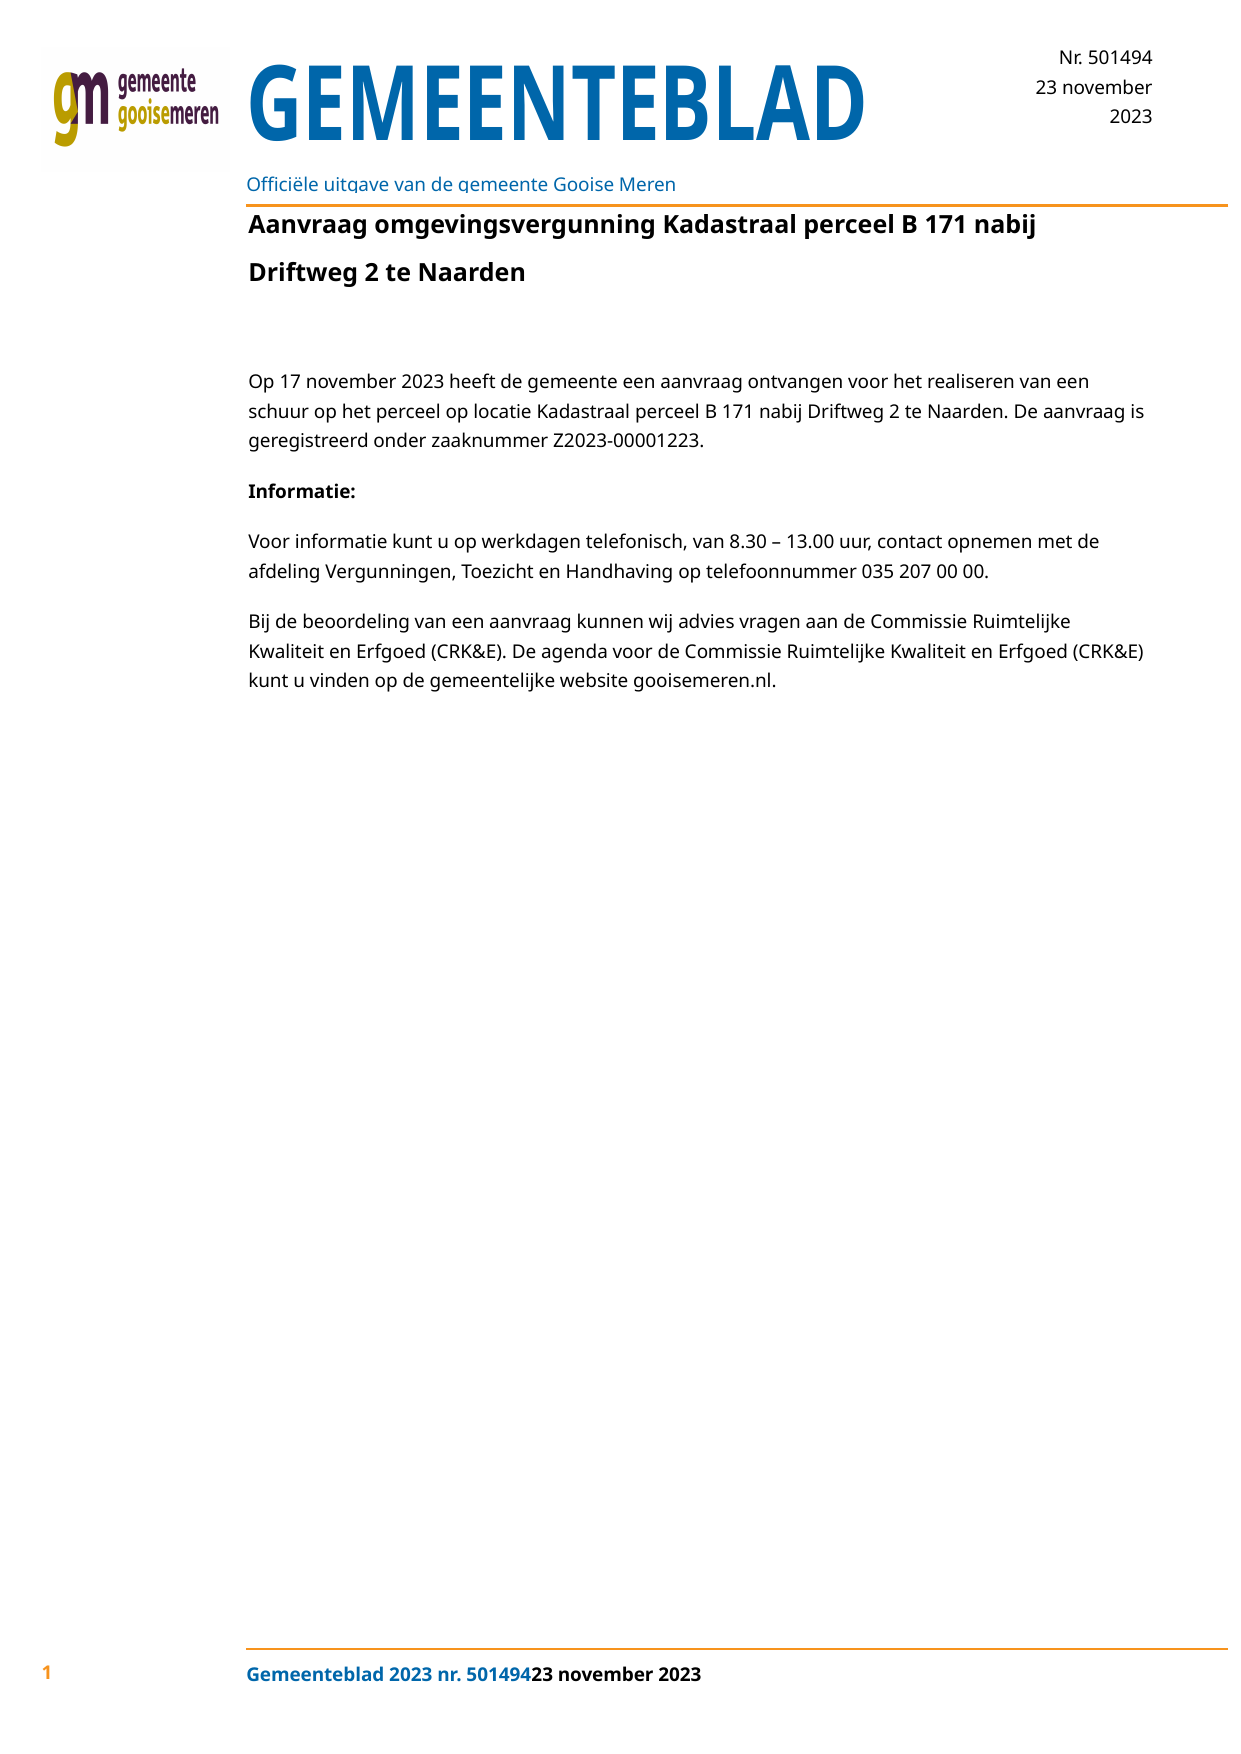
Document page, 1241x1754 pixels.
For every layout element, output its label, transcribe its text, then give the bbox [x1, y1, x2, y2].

picture [41, 47, 231, 172]
text Aanvraag omgevingsvergunning Kadastraal perceel B 171 nabij Driftweg 2 te Naarden [248, 207, 1152, 288]
text Op 17 november 2023 heeft de gemeente een aanvraag ontvangen voor het realiseren van een schuur op het perceel op locatie Kadastraal perceel B 171 nabij Driftweg 2 te Naarden. De aanvraag is geregistreerd onder zaaknummer Z2023-00001223. [248, 368, 1152, 453]
text Voor informatie kunt u op werkdagen telefonisch, van 8.30 – 13.00 uur, contact opnemen met de afdeling Vergunningen, Toezicht en Handhaving op telefoonnummer 035 207 00 00. [248, 528, 1152, 584]
text Informatie: [248, 478, 1152, 504]
text Bij de beoordeling van een aanvraag kunnen wij advies vragen aan de Commissie Ruimtelijke Kwaliteit en Erfgoed (CRK&E). De agenda voor de Commissie Ruimtelijke Kwaliteit en Erfgoed (CRK&E) kunt u vinden op de gemeentelijke website gooisemeren.nl. [248, 608, 1152, 693]
